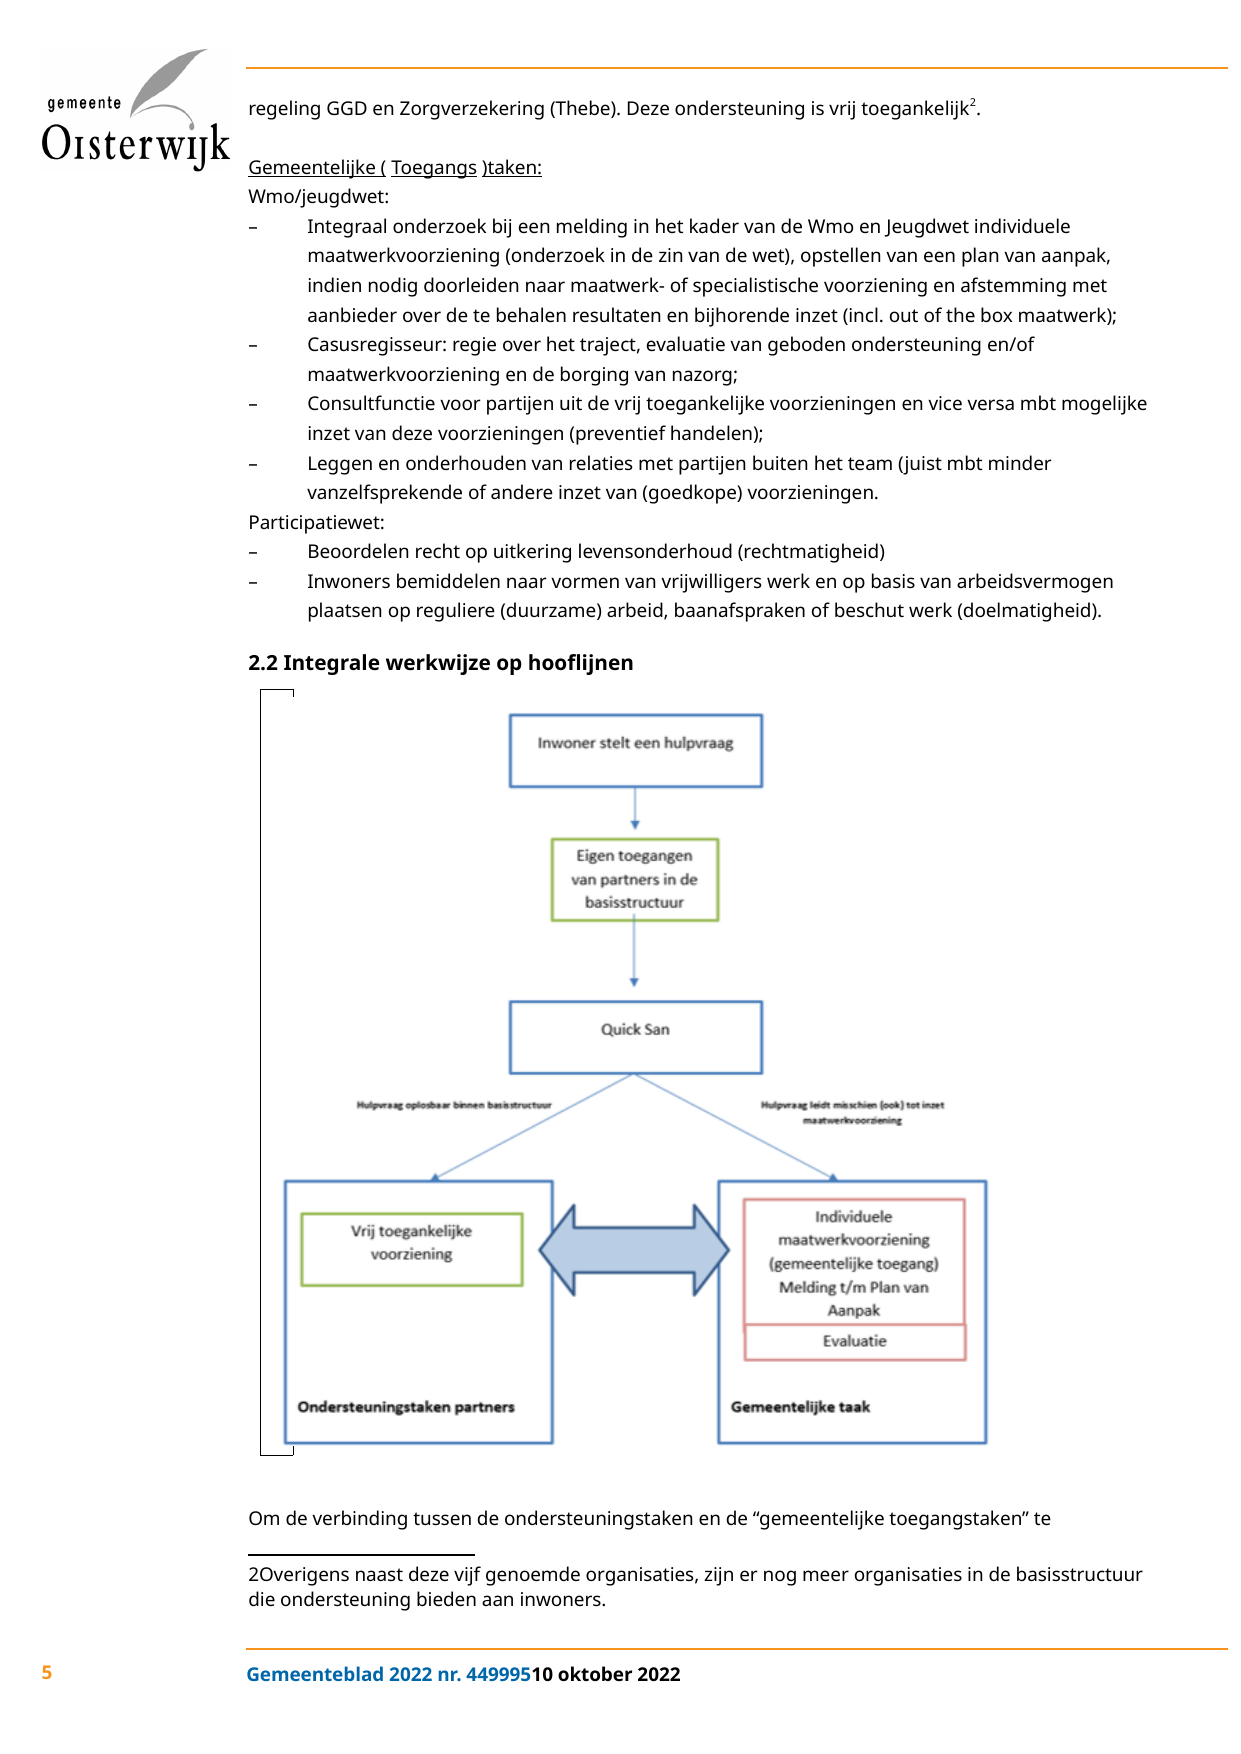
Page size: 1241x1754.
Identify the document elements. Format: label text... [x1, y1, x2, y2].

text Overigens naast deze vijf genoemde organisaties, zijn er nog meer organisaties in de basisstructuur die ondersteuning bieden aan inwoners. [248, 1561, 1152, 1612]
picture [268, 697, 1037, 1446]
text regeling GGD en Zorgverzekering (Thebe). Deze ondersteuning is vrij toegankelijk. [248, 95, 1152, 121]
list Beoordelen recht op uitkering levensonderhoud (rechtmatigheid) [248, 538, 1152, 564]
text Gemeentelijke ( Toegangs )taken: [248, 154, 1152, 180]
list Inwoners bemiddelen naar vormen van vrijwilligers werk en op basis van arbeidsvermogen plaatsen op reguliere (duurzame) arbeid, baanafspraken of beschut werk (doelmatigheid). [248, 568, 1152, 623]
picture [41, 47, 231, 172]
list Integraal onderzoek bij een melding in het kader van de Wmo en Jeugdwet individuele maatwerkvoorziening (onderzoek in de zin van de wet), opstellen van een plan van aanpak, indien nodig doorleiden naar maatwerk- of specialistische voorziening en afstemming met aanbieder over de te behalen resultaten en bijhorende inzet (incl. out of the box maatwerk); [248, 213, 1152, 328]
text Om de verbinding tussen de ondersteuningstaken en de “gemeentelijke toegangstaken” te [248, 1506, 1152, 1531]
text Participatiewet: [248, 509, 1152, 535]
text Wmo/jeugdwet: [248, 183, 1152, 209]
list Consultfunctie voor partijen uit de vrij toegankelijke voorzieningen en vice versa mbt mogelijke inzet van deze voorzieningen (preventief handelen); [248, 391, 1152, 446]
text 2.2 Integrale werkwijze op hooflijnen [248, 648, 1152, 677]
list Leggen en onderhouden van relaties met partijen buiten het team (juist mbt minder vanzelfsprekende of andere inzet van (goedkope) voorzieningen. [248, 450, 1152, 505]
list Casusregisseur: regie over het traject, evaluatie van geboden ondersteuning en/of maatwerkvoorziening en de borging van nazorg; [248, 331, 1152, 387]
